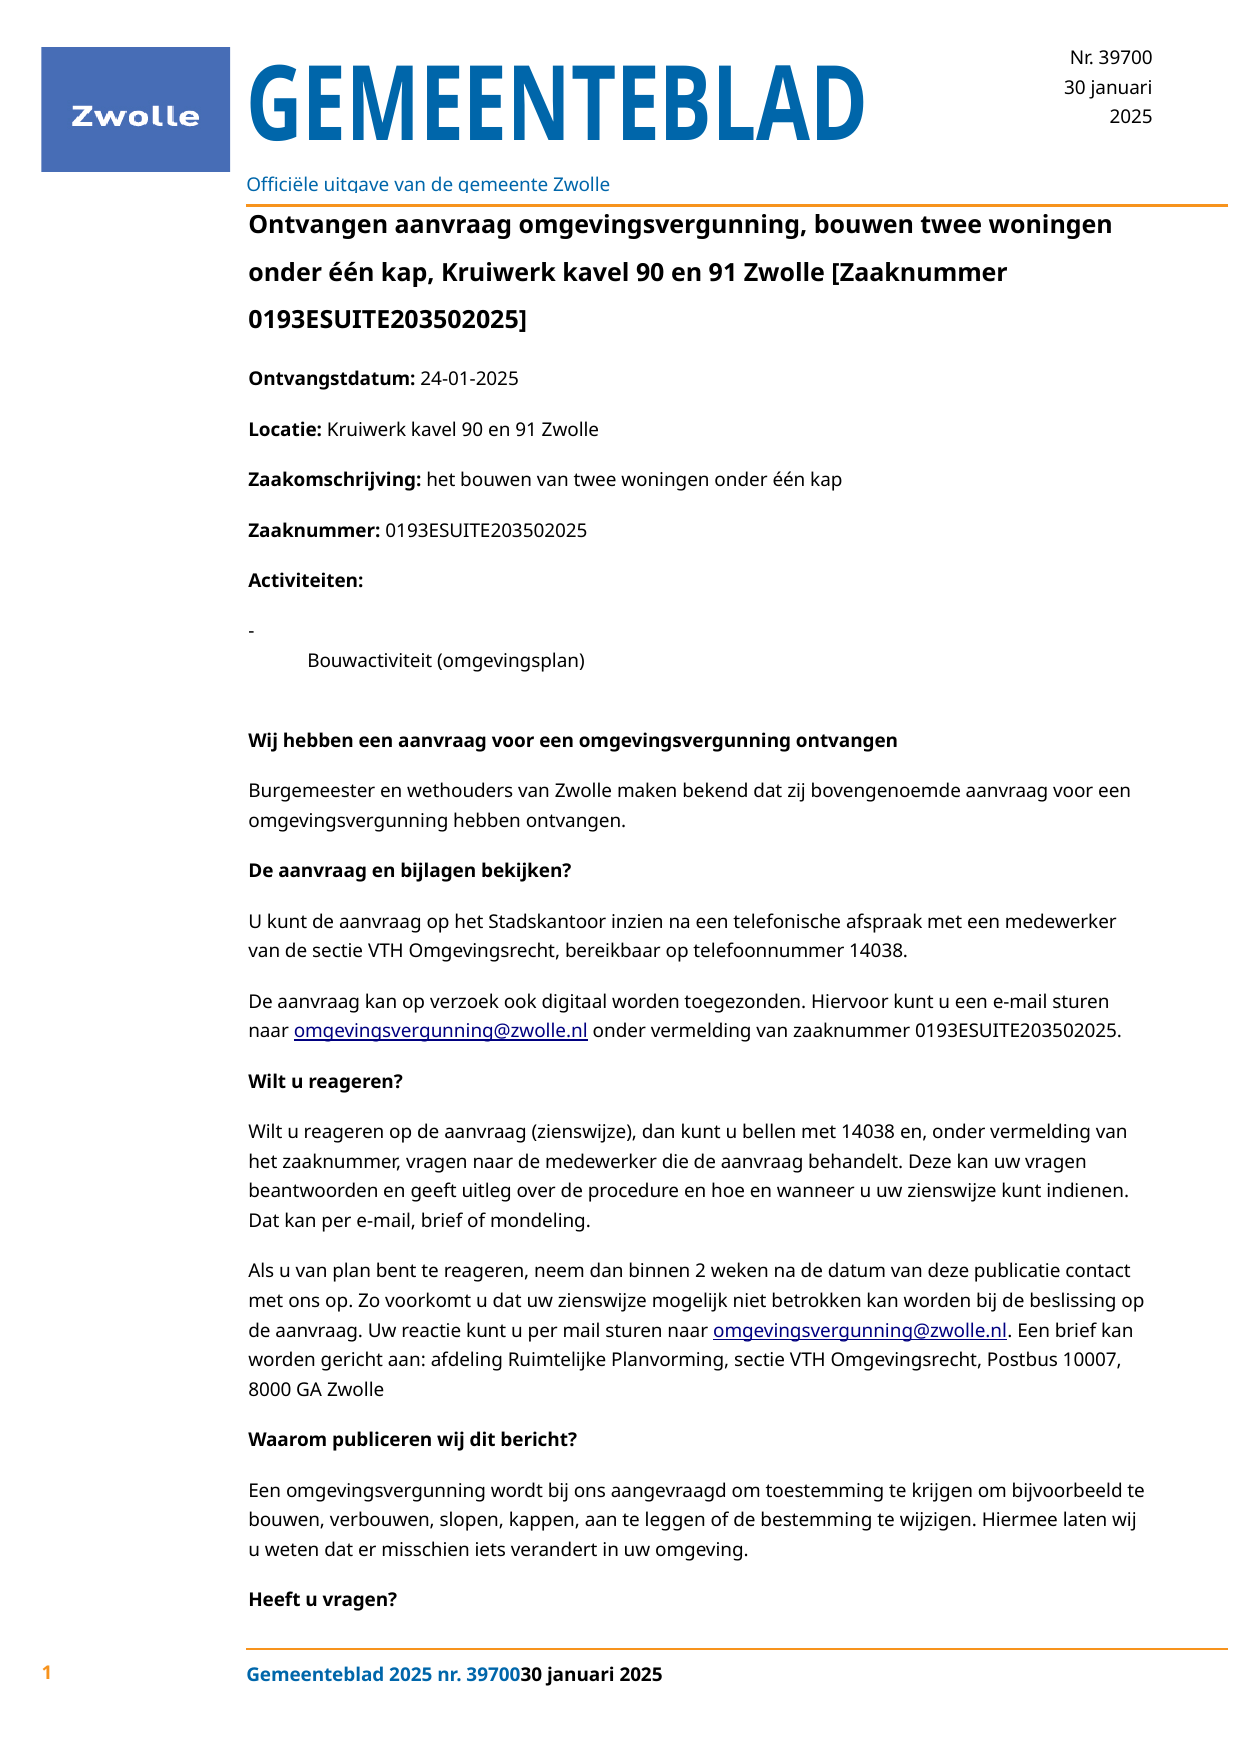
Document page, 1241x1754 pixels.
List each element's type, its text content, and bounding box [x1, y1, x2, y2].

text Ontvangstdatum: 24-01-2025 [248, 366, 1152, 391]
picture [41, 47, 231, 172]
text Burgemeester en wethouders van Zwolle maken bekend dat zij bovengenoemde aanvraag voor een omgevingsvergunning hebben ontvangen. [248, 778, 1152, 833]
text Als u van plan bent te reageren, neem dan binnen 2 weken na de datum van deze publicatie contact met ons op. Zo voorkomt u dat uw zienswijze mogelijk niet betrokken kan worden bij de beslissing op de aanvraag. Uw reactie kunt u per mail sturen naar omgevingsvergunning@zwolle.nl. Een brief kan worden gericht aan: afdeling Ruimtelijke Planvorming, sectie VTH Omgevingsrecht, Postbus 10007, 8000 GA Zwolle [248, 1258, 1152, 1402]
list Bouwactiviteit (omgevingsplan) [248, 647, 1152, 673]
text Zaakomschrijving: het bouwen van twee woningen onder één kap [248, 466, 1152, 492]
text Wilt u reageren? [248, 1068, 1152, 1094]
text Waarom publiceren wij dit bericht? [248, 1426, 1152, 1452]
text De aanvraag kan op verzoek ook digitaal worden toegezonden. Hiervoor kunt u een e-mail sturen naar omgevingsvergunning@zwolle.nl onder vermelding van zaaknummer 0193ESUITE203502025. [248, 988, 1152, 1043]
text De aanvraag en bijlagen bekijken? [248, 858, 1152, 883]
text Een omgevingsvergunning wordt bij ons aangevraagd om toestemming te krijgen om bijvoorbeeld te bouwen, verbouwen, slopen, kappen, aan te leggen of de bestemming te wijzigen. Hiermee laten wij u weten dat er misschien iets verandert in uw omgeving. [248, 1477, 1152, 1562]
text Wilt u reageren op de aanvraag (zienswijze), dan kunt u bellen met 14038 en, onder vermelding van het zaaknummer, vragen naar de medewerker die de aanvraag behandelt. Deze kan uw vragen beantwoorden en geeft uitleg over de procedure en hoe en wanneer u uw zienswijze kunt indienen. Dat kan per e-mail, brief of mondeling. [248, 1118, 1152, 1233]
text Activiteiten: [248, 567, 1152, 593]
text Locatie: Kruiwerk kavel 90 en 91 Zwolle [248, 416, 1152, 442]
text Zaaknummer: 0193ESUITE203502025 [248, 517, 1152, 542]
text Wij hebben een aanvraag voor een omgevingsvergunning ontvangen [248, 727, 1152, 753]
text U kunt de aanvraag op het Stadskantoor inzien na een telefonische afspraak met een medewerker van de sectie VTH Omgevingsrecht, bereikbaar op telefoonnummer 14038. [248, 908, 1152, 963]
text Ontvangen aanvraag omgevingsvergunning, bouwen twee woningen onder één kap, Kruiwerk kavel 90 en 91 Zwolle [Zaaknummer 0193ESUITE203502025] [248, 207, 1152, 336]
text Heeft u vragen? [248, 1586, 1152, 1612]
